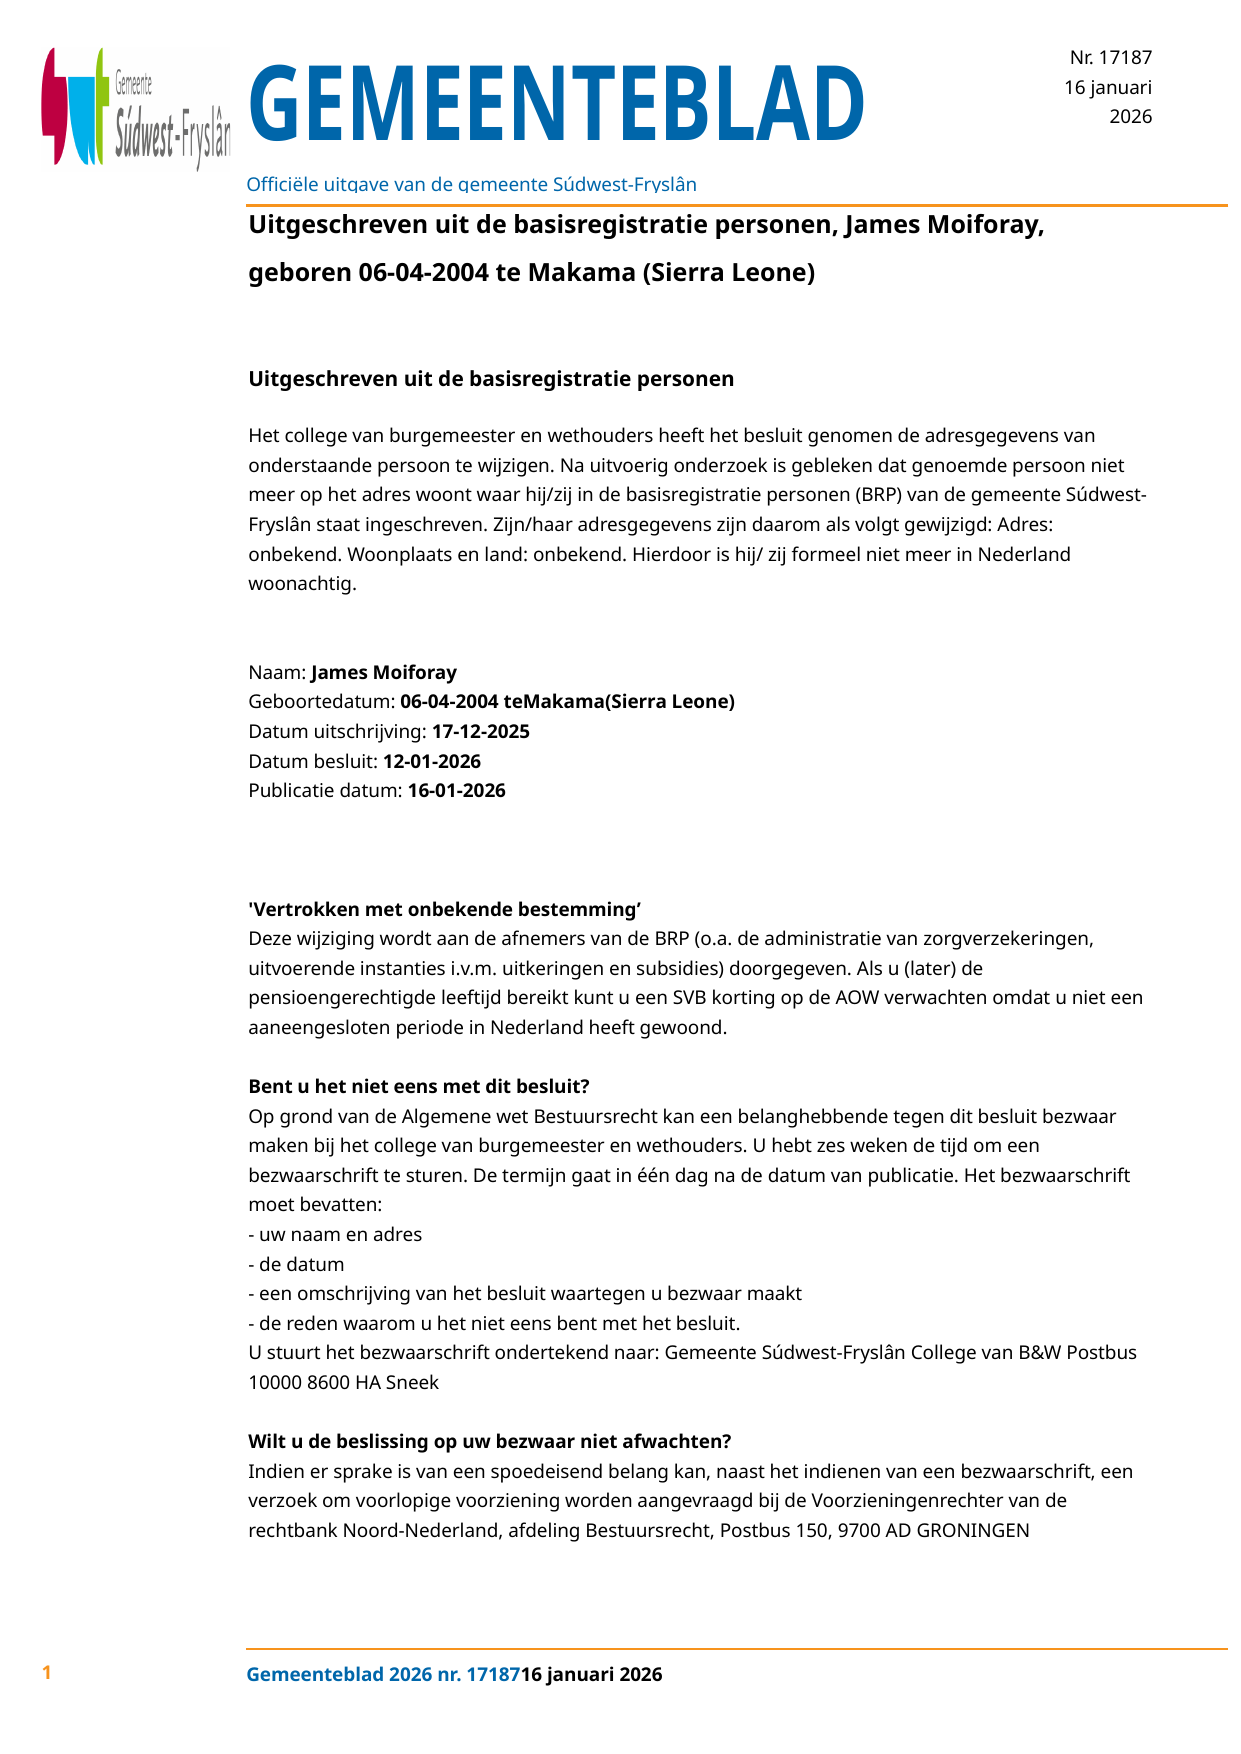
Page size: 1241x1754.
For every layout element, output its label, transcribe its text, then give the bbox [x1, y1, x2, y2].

text - de datum [248, 1251, 1152, 1277]
picture [41, 47, 231, 172]
text Het college van burgemeester en wethouders heeft het besluit genomen de adresgegevens van onderstaande persoon te wijzigen. Na uitvoerig onderzoek is gebleken dat genoemde persoon niet meer op het adres woont waar hij/zij in de basisregistratie personen (BRP) van de gemeente Súdwest-Fryslân staat ingeschreven. Zijn/haar adresgegevens zijn daarom als volgt gewijzigd: Adres: onbekend. Woonplaats en land: onbekend. Hierdoor is hij/ zij formeel niet meer in Nederland woonachtig. [248, 422, 1152, 596]
text - uw naam en adres [248, 1221, 1152, 1247]
text Geboortedatum: 06-04-2004 teMakama(Sierra Leone) [248, 689, 1152, 714]
text Uitgeschreven uit de basisregistratie personen [248, 364, 1152, 393]
text U stuurt het bezwaarschrift ondertekend naar: Gemeente Súdwest-Fryslân College van B&W Postbus 10000 8600 HA Sneek [248, 1339, 1152, 1395]
text Deze wijziging wordt aan de afnemers van de BRP (o.a. de administratie van zorgverzekeringen, uitvoerende instanties i.v.m. uitkeringen en subsidies) doorgegeven. Als u (later) de pensioengerechtigde leeftijd bereikt kunt u een SVB korting op de AOW verwachten omdat u niet een aaneengesloten periode in Nederland heeft gewoond. [248, 925, 1152, 1040]
text 'Vertrokken met onbekende bestemming’ [248, 896, 1152, 922]
text Datum uitschrijving: 17-12-2025 [248, 718, 1152, 744]
text Datum besluit: 12-01-2026 [248, 748, 1152, 774]
text Indien er sprake is van een spoedeisend belang kan, naast het indienen van een bezwaarschrift, een verzoek om voorlopige voorziening worden aangevraagd bij de Voorzieningenrechter van de rechtbank Noord-Nederland, afdeling Bestuursrecht, Postbus 150, 9700 AD GRONINGEN [248, 1458, 1152, 1543]
text - de reden waarom u het niet eens bent met het besluit. [248, 1310, 1152, 1336]
text Naam: James Moiforay [248, 659, 1152, 685]
text Publicatie datum: 16-01-2026 [248, 777, 1152, 803]
text Op grond van de Algemene wet Bestuursrecht kan een belanghebbende tegen dit besluit bezwaar maken bij het college van burgemeester en wethouders. U hebt zes weken de tijd om een bezwaarschrift te sturen. De termijn gaat in één dag na de datum van publicatie. Het bezwaarschrift moet bevatten: [248, 1103, 1152, 1217]
text Uitgeschreven uit de basisregistratie personen, James Moiforay, geboren 06-04-2004 te Makama (Sierra Leone) [248, 207, 1152, 288]
text Bent u het niet eens met dit besluit? [248, 1073, 1152, 1099]
text - een omschrijving van het besluit waartegen u bezwaar maakt [248, 1280, 1152, 1306]
text Wilt u de beslissing op uw bezwaar niet afwachten? [248, 1428, 1152, 1454]
